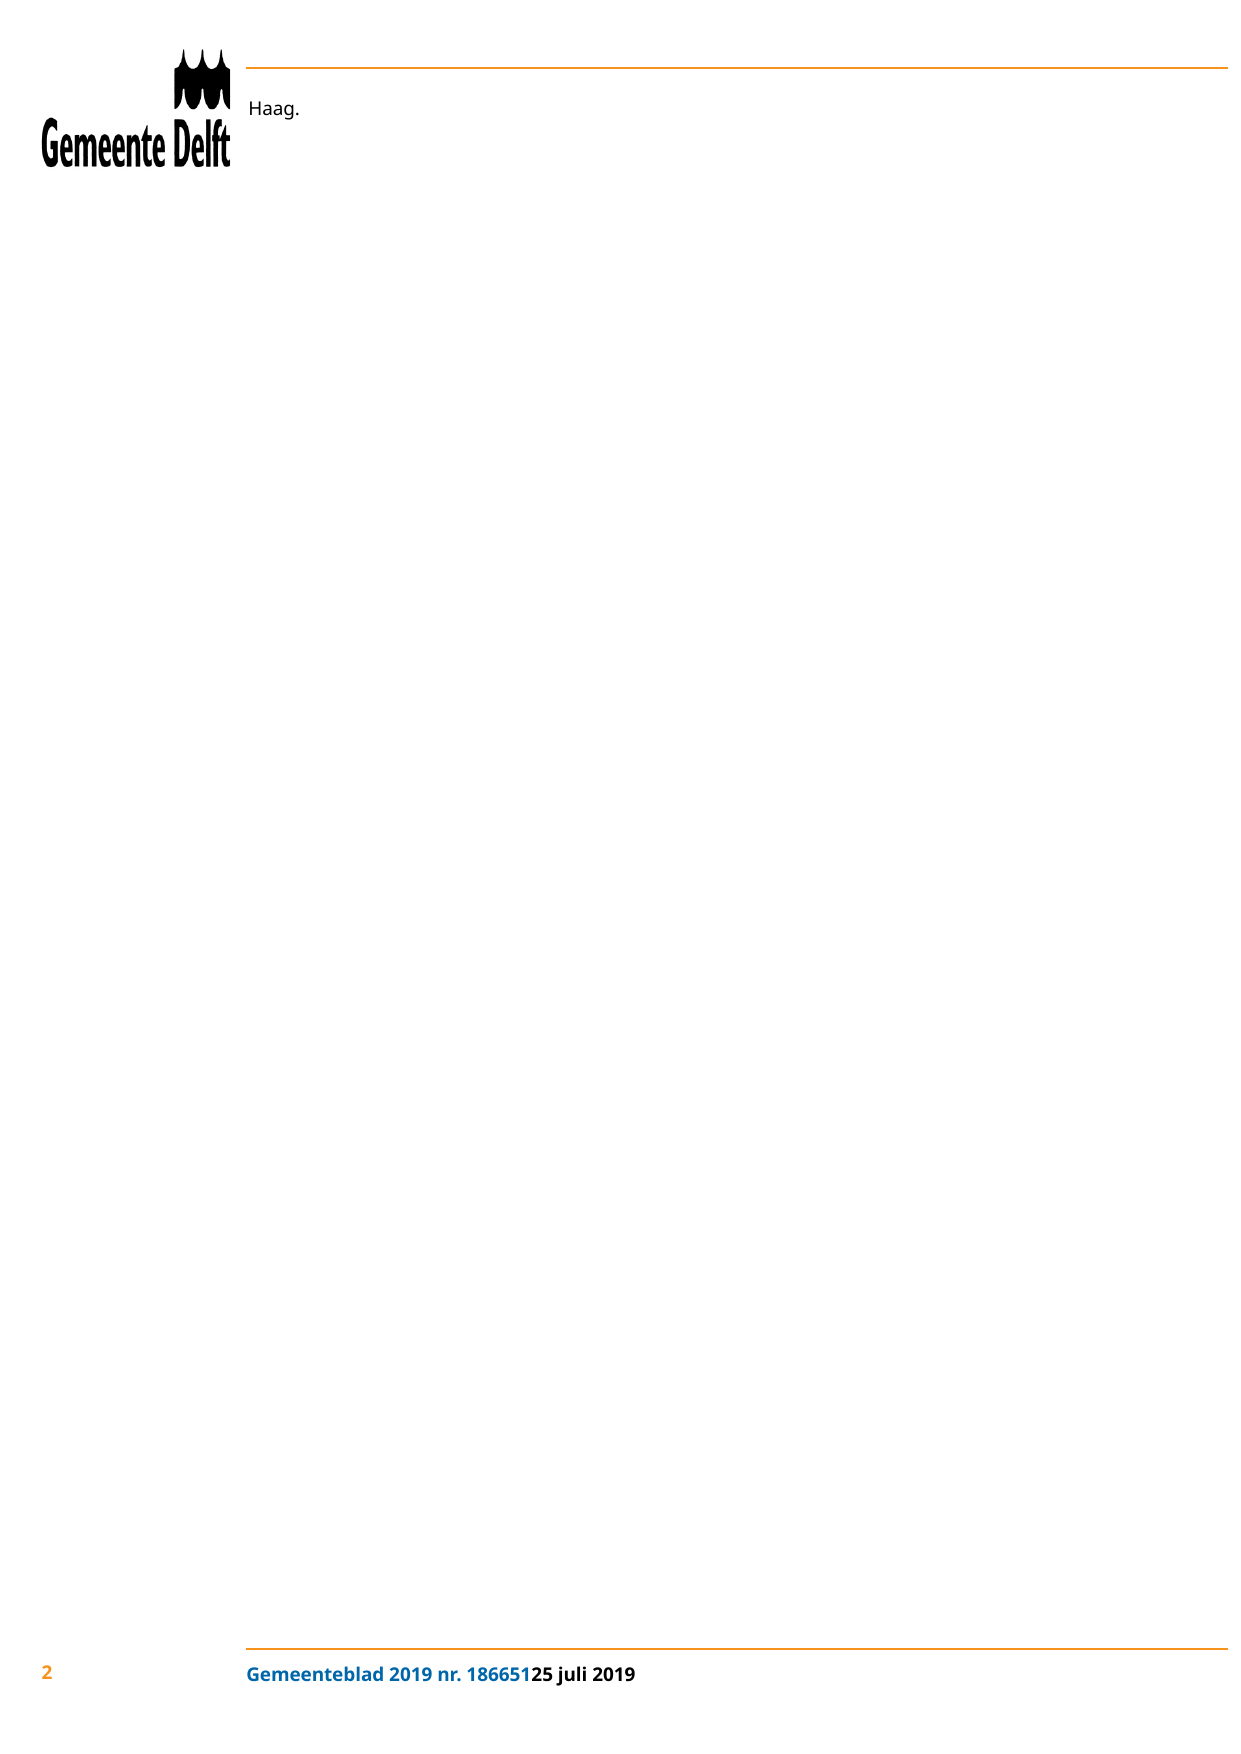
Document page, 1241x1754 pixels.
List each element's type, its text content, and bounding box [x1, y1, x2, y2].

text Haag. [248, 95, 1152, 121]
picture [41, 47, 231, 172]
